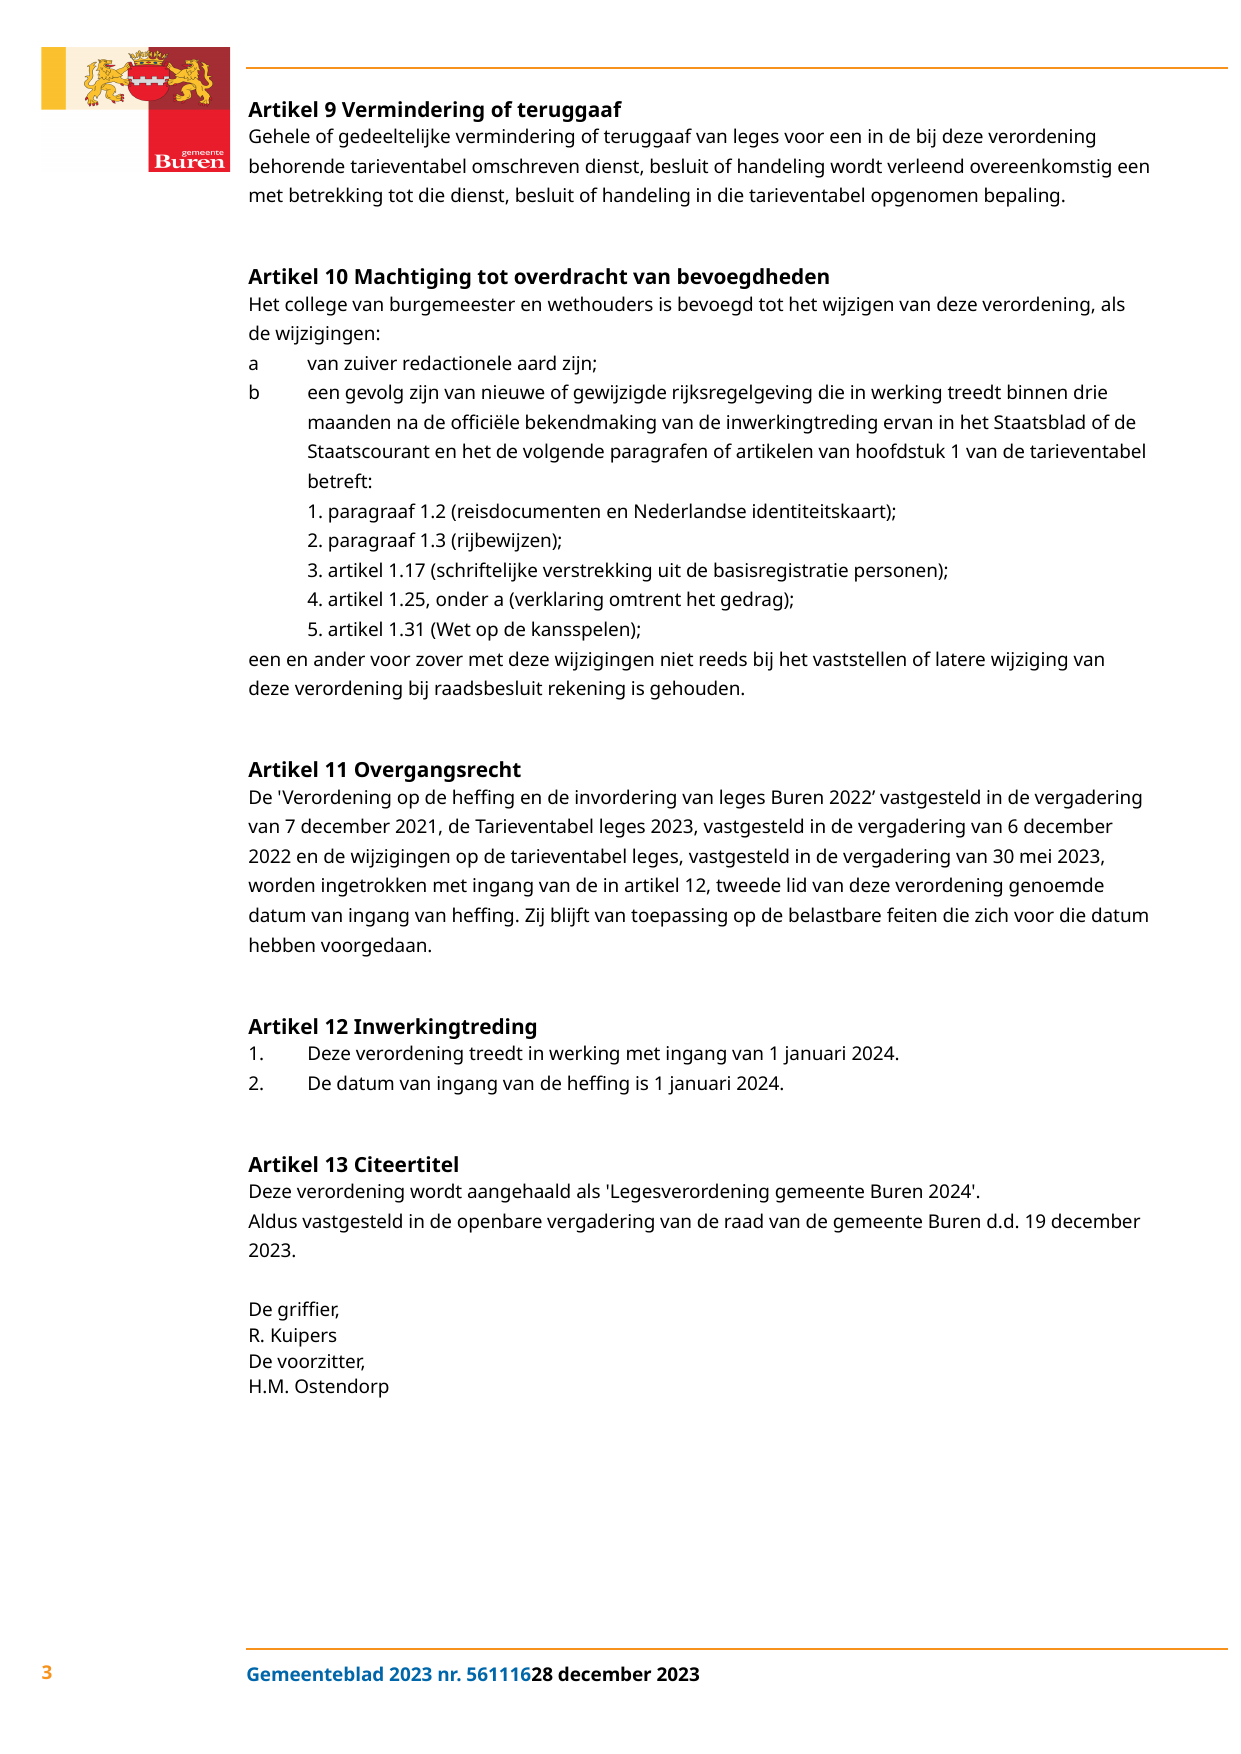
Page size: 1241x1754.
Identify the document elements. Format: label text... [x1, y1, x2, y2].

text Het college van burgemeester en wethouders is bevoegd tot het wijzigen van deze verordening, als de wijzigingen: [248, 291, 1152, 346]
text De griffier, [248, 1297, 1152, 1322]
text R. Kuipers [248, 1322, 1152, 1348]
list 2. paragraaf 1.3 (rijbewijzen); [248, 527, 1152, 553]
text Aldus vastgesteld in de openbare vergadering van de raad van de gemeente Buren d.d. 19 december 2023. [248, 1208, 1152, 1263]
text De 'Verordening op de heffing en de invordering van leges Buren 2022’ vastgesteld in de vergadering van 7 december 2021, de Tarieventabel leges 2023, vastgesteld in de vergadering van 6 december 2022 en de wijzigingen op de tarieventabel leges, vastgesteld in de vergadering van 30 mei 2023, worden ingetrokken met ingang van de in artikel 12, tweede lid van deze verordening genoemde datum van ingang van heffing. Zij blijft van toepassing op de belastbare feiten die zich voor die datum hebben voorgedaan. [248, 784, 1152, 957]
text Artikel 12 Inwerkingtreding [248, 1012, 1152, 1040]
text Deze verordening wordt aangehaald als 'Legesverordening gemeente Buren 2024'. [248, 1178, 1152, 1204]
picture [41, 47, 231, 172]
list 5. artikel 1.31 (Wet op de kansspelen); [248, 616, 1152, 642]
text Artikel 9 Vermindering of teruggaaf [248, 95, 1152, 123]
list van zuiver redactionele aard zijn; [248, 350, 1152, 376]
list 3. artikel 1.17 (schriftelijke verstrekking uit de basisregistratie personen); [248, 557, 1152, 583]
text Artikel 10 Machtiging tot overdracht van bevoegdheden [248, 262, 1152, 291]
text een en ander voor zover met deze wijzigingen niet reeds bij het vaststellen of latere wijziging van deze verordening bij raadsbesluit rekening is gehouden. [248, 646, 1152, 701]
list een gevolg zijn van nieuwe of gewijzigde rijksregelgeving die in werking treedt binnen drie maanden na de officiële bekendmaking van de inwerkingtreding ervan in het Staatsblad of de Staatscourant en het de volgende paragrafen of artikelen van hoofdstuk 1 van de tarieventabel betreft: [248, 379, 1152, 494]
text Artikel 13 Citeertitel [248, 1150, 1152, 1178]
text H.M. Ostendorp [248, 1374, 1152, 1399]
list 1. paragraaf 1.2 (reisdocumenten en Nederlandse identiteitskaart); [248, 498, 1152, 524]
list Deze verordening treedt in werking met ingang van 1 januari 2024. [248, 1040, 1152, 1066]
text Gehele of gedeeltelijke vermindering of teruggaaf van leges voor een in de bij deze verordening behorende tarieventabel omschreven dienst, besluit of handeling wordt verleend overeenkomstig een met betrekking tot die dienst, besluit of handeling in die tarieventabel opgenomen bepaling. [248, 123, 1152, 208]
text De voorzitter, [248, 1348, 1152, 1374]
list De datum van ingang van de heffing is 1 januari 2024. [248, 1070, 1152, 1096]
list 4. artikel 1.25, onder a (verklaring omtrent het gedrag); [248, 587, 1152, 612]
text Artikel 11 Overgangsrecht [248, 755, 1152, 784]
